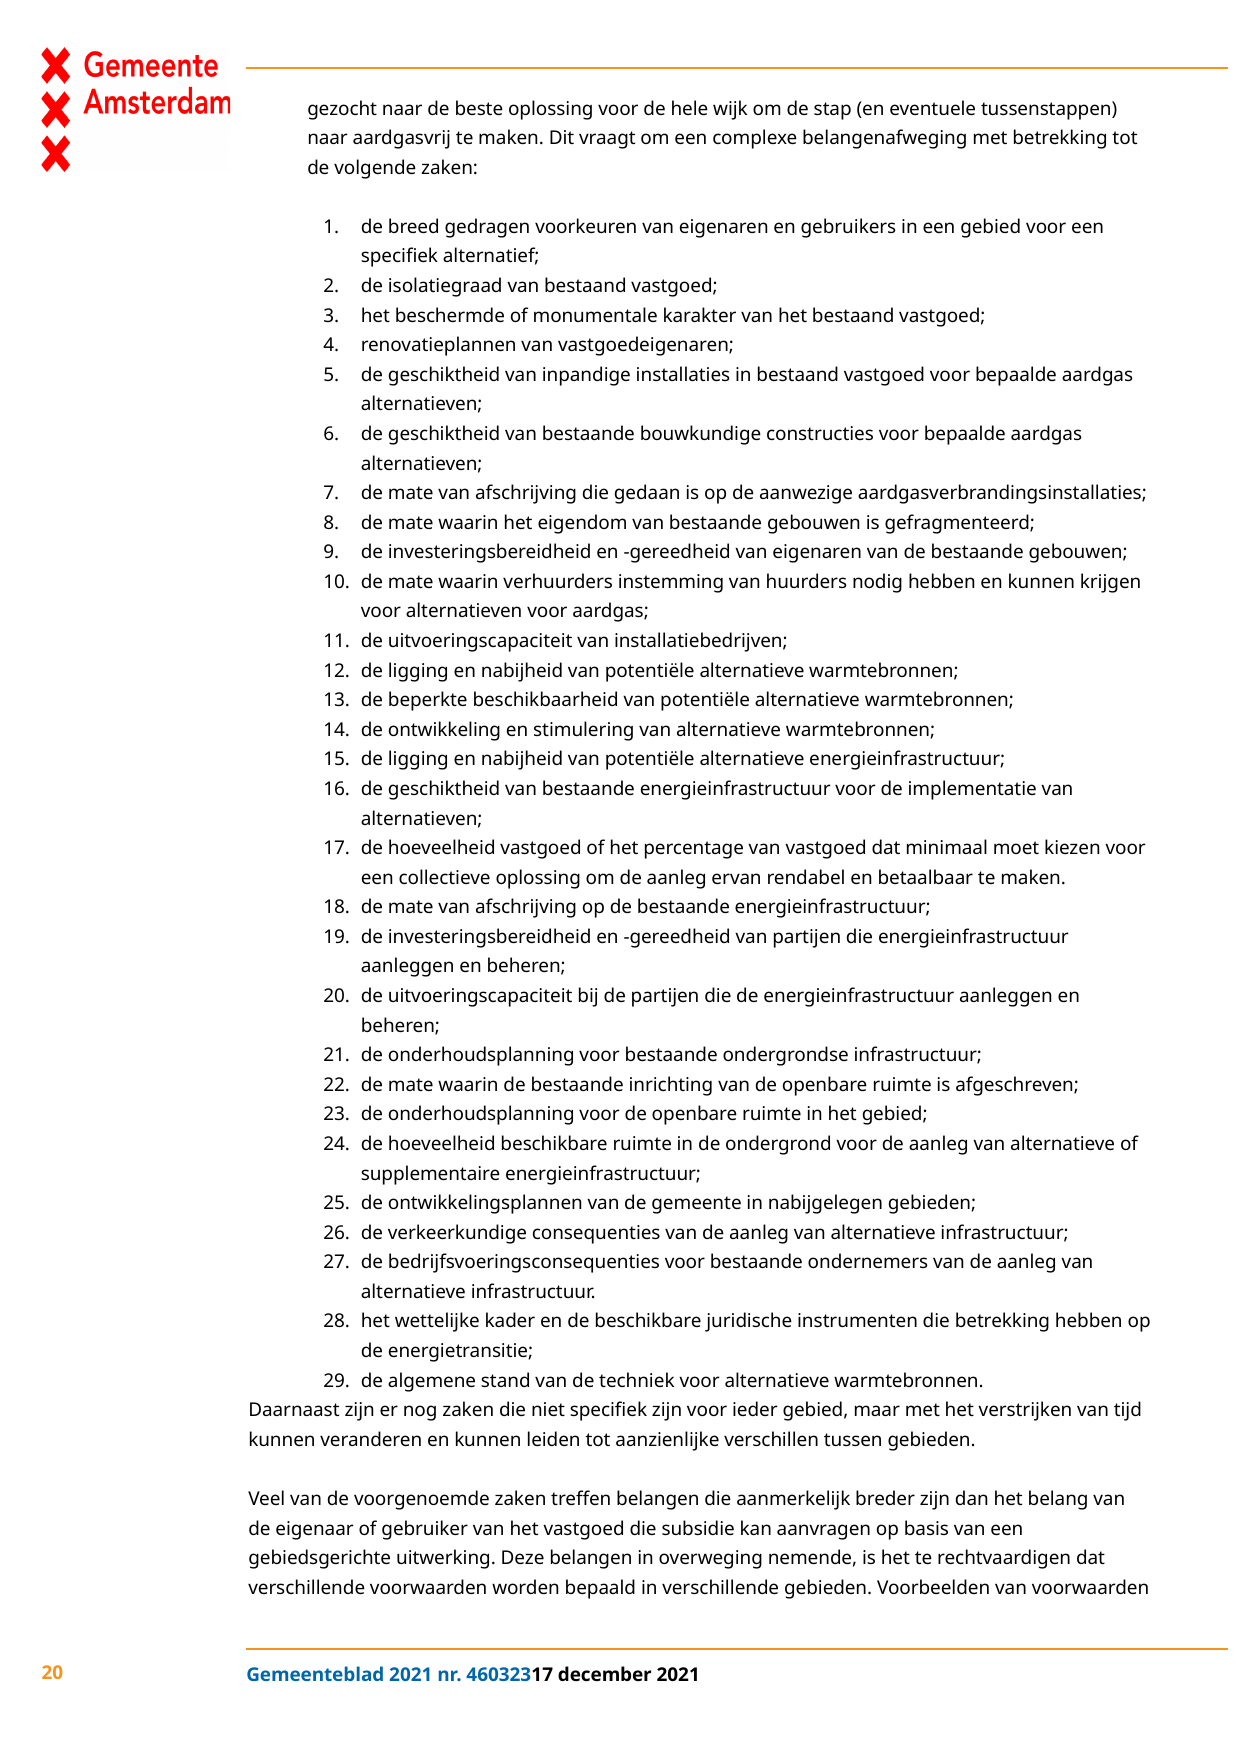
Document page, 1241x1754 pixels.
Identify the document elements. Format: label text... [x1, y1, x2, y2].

text Veel van de voorgenoemde zaken treffen belangen die aanmerkelijk breder zijn dan het belang van de eigenaar of gebruiker van het vastgoed die subsidie kan aanvragen op basis van een gebiedsgerichte uitwerking. Deze belangen in overweging nemende, is het te rechtvaardigen dat verschillende voorwaarden worden bepaald in verschillende gebieden. Voorbeelden van voorwaarden [248, 1485, 1152, 1600]
list de breed gedragen voorkeuren van eigenaren en gebruikers in een gebied voor een specifiek alternatief; [323, 213, 1152, 268]
list de uitvoeringscapaciteit bij de partijen die de energieinfrastructuur aanleggen en beheren; [323, 982, 1152, 1038]
list de geschiktheid van bestaande energieinfrastructuur voor de implementatie van alternatieven; [323, 775, 1152, 831]
list het wettelijke kader en de beschikbare juridische instrumenten die betrekking hebben op de energietransitie; [323, 1308, 1152, 1363]
list de mate waarin het eigendom van bestaande gebouwen is gefragmenteerd; [323, 509, 1152, 535]
list de algemene stand van de techniek voor alternatieve warmtebronnen. [323, 1367, 1152, 1393]
list de mate waarin verhuurders instemming van huurders nodig hebben en kunnen krijgen voor alternatieven voor aardgas; [323, 568, 1152, 623]
list gezocht naar de beste oplossing voor de hele wijk om de stap (en eventuele tussenstappen) naar aardgasvrij te maken. Dit vraagt om een complexe belangenafweging met betrekking tot de volgende zaken: [248, 95, 1152, 180]
list de ligging en nabijheid van potentiële alternatieve warmtebronnen; [323, 657, 1152, 683]
list de ontwikkeling en stimulering van alternatieve warmtebronnen; [323, 716, 1152, 742]
list de onderhoudsplanning voor de openbare ruimte in het gebied; [323, 1101, 1152, 1126]
list renovatieplannen van vastgoedeigenaren; [323, 331, 1152, 357]
list de investeringsbereidheid en -gereedheid van partijen die energieinfrastructuur aanleggen en beheren; [323, 923, 1152, 978]
list de mate van afschrijving op de bestaande energieinfrastructuur; [323, 893, 1152, 919]
picture [41, 47, 231, 172]
list de mate van afschrijving die gedaan is op de aanwezige aardgasverbrandingsinstallaties; [323, 479, 1152, 505]
list de ligging en nabijheid van potentiële alternatieve energieinfrastructuur; [323, 746, 1152, 771]
list de hoeveelheid vastgoed of het percentage van vastgoed dat minimaal moet kiezen voor een collectieve oplossing om de aanleg ervan rendabel en betaalbaar te maken. [323, 834, 1152, 890]
list de geschiktheid van inpandige installaties in bestaand vastgoed voor bepaalde aardgas alternatieven; [323, 361, 1152, 416]
list de hoeveelheid beschikbare ruimte in de ondergrond voor de aanleg van alternatieve of supplementaire energieinfrastructuur; [323, 1130, 1152, 1186]
list de mate waarin de bestaande inrichting van de openbare ruimte is afgeschreven; [323, 1071, 1152, 1097]
list de beperkte beschikbaarheid van potentiële alternatieve warmtebronnen; [323, 686, 1152, 712]
list de investeringsbereidheid en -gereedheid van eigenaren van de bestaande gebouwen; [323, 538, 1152, 564]
list de isolatiegraad van bestaand vastgoed; [323, 272, 1152, 298]
list het beschermde of monumentale karakter van het bestaand vastgoed; [323, 302, 1152, 328]
text Daarnaast zijn er nog zaken die niet specifiek zijn voor ieder gebied, maar met het verstrijken van tijd kunnen veranderen en kunnen leiden tot aanzienlijke verschillen tussen gebieden. [248, 1396, 1152, 1452]
list de onderhoudsplanning voor bestaande ondergrondse infrastructuur; [323, 1041, 1152, 1067]
list de geschiktheid van bestaande bouwkundige constructies voor bepaalde aardgas alternatieven; [323, 420, 1152, 476]
list de verkeerkundige consequenties van de aanleg van alternatieve infrastructuur; [323, 1219, 1152, 1245]
list de ontwikkelingsplannen van de gemeente in nabijgelegen gebieden; [323, 1189, 1152, 1215]
list de uitvoeringscapaciteit van installatiebedrijven; [323, 627, 1152, 653]
list de bedrijfsvoeringsconsequenties voor bestaande ondernemers van de aanleg van alternatieve infrastructuur. [323, 1248, 1152, 1304]
